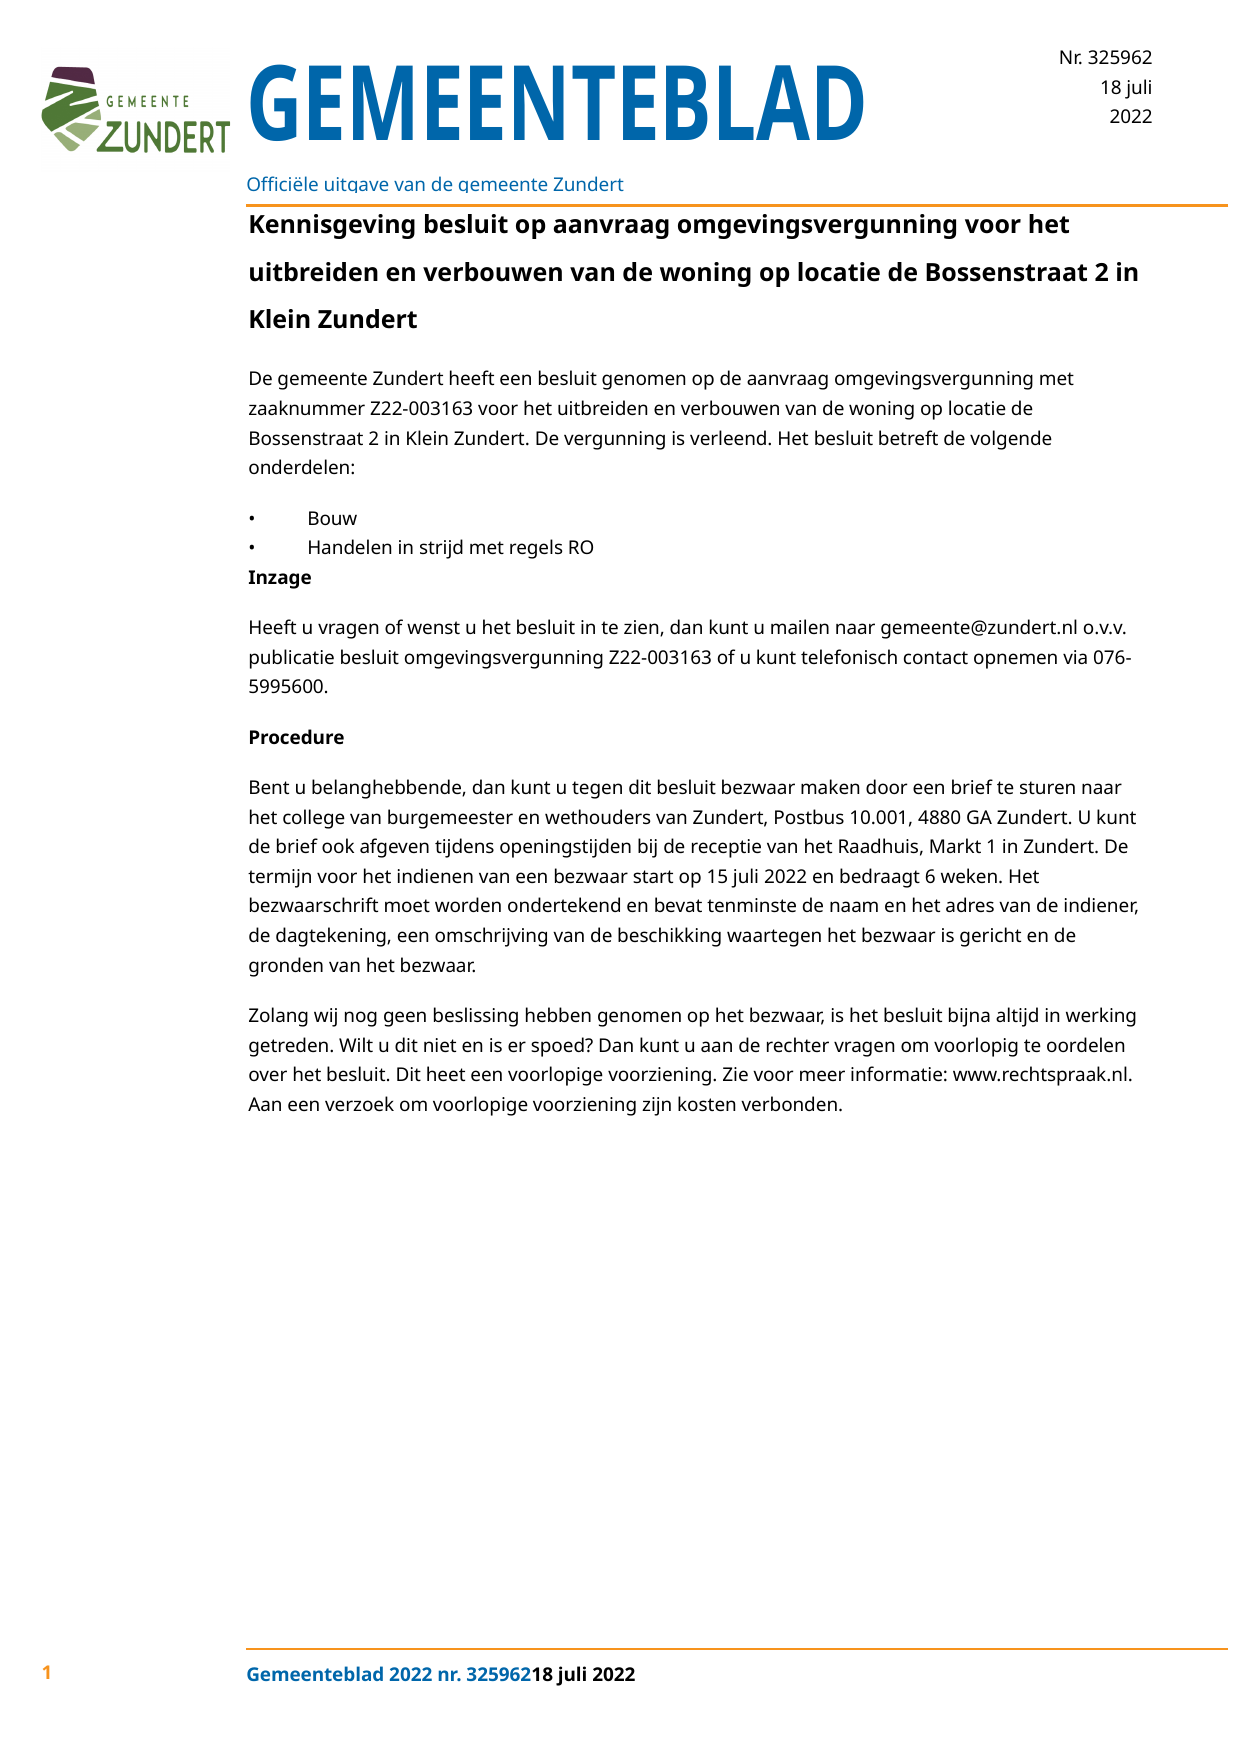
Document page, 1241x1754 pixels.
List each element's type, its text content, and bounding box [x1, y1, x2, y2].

text Heeft u vragen of wenst u het besluit in te zien, dan kunt u mailen naar gemeente@zundert.nl o.v.v. publicatie besluit omgevingsvergunning Z22-003163 of u kunt telefonisch contact opnemen via 076-5995600. [248, 614, 1152, 699]
list Bouw [248, 505, 1152, 530]
text Kennisgeving besluit op aanvraag omgevingsvergunning voor het uitbreiden en verbouwen van de woning op locatie de Bossenstraat 2 in Klein Zundert [248, 207, 1152, 336]
text Zolang wij nog geen beslissing hebben genomen op het bezwaar, is het besluit bijna altijd in werking getreden. Wilt u dit niet en is er spoed? Dan kunt u aan de rechter vragen om voorlopig te oordelen over het besluit. Dit heet een voorlopige voorziening. Zie voor meer informatie: www.rechtspraak.nl. Aan een verzoek om voorlopige voorziening zijn kosten verbonden. [248, 1002, 1152, 1117]
text De gemeente Zundert heeft een besluit genomen op de aanvraag omgevingsvergunning met zaaknummer Z22-003163 voor het uitbreiden en verbouwen van de woning op locatie de Bossenstraat 2 in Klein Zundert. De vergunning is verleend. Het besluit betreft de volgende onderdelen: [248, 366, 1152, 480]
text Bent u belanghebbende, dan kunt u tegen dit besluit bezwaar maken door een brief te sturen naar het college van burgemeester en wethouders van Zundert, Postbus 10.001, 4880 GA Zundert. U kunt de brief ook afgeven tijdens openingstijden bij de receptie van het Raadhuis, Markt 1 in Zundert. De termijn voor het indienen van een bezwaar start op 15 juli 2022 en bedraagt 6 weken. Het bezwaarschrift moet worden ondertekend en bevat tenminste de naam en het adres van de indiener, de dagtekening, een omschrijving van de beschikking waartegen het bezwaar is gericht en de gronden van het bezwaar. [248, 774, 1152, 977]
list Handelen in strijd met regels RO [248, 534, 1152, 560]
picture [41, 47, 231, 172]
text Procedure [248, 724, 1152, 749]
text Inzage [248, 564, 1152, 589]
